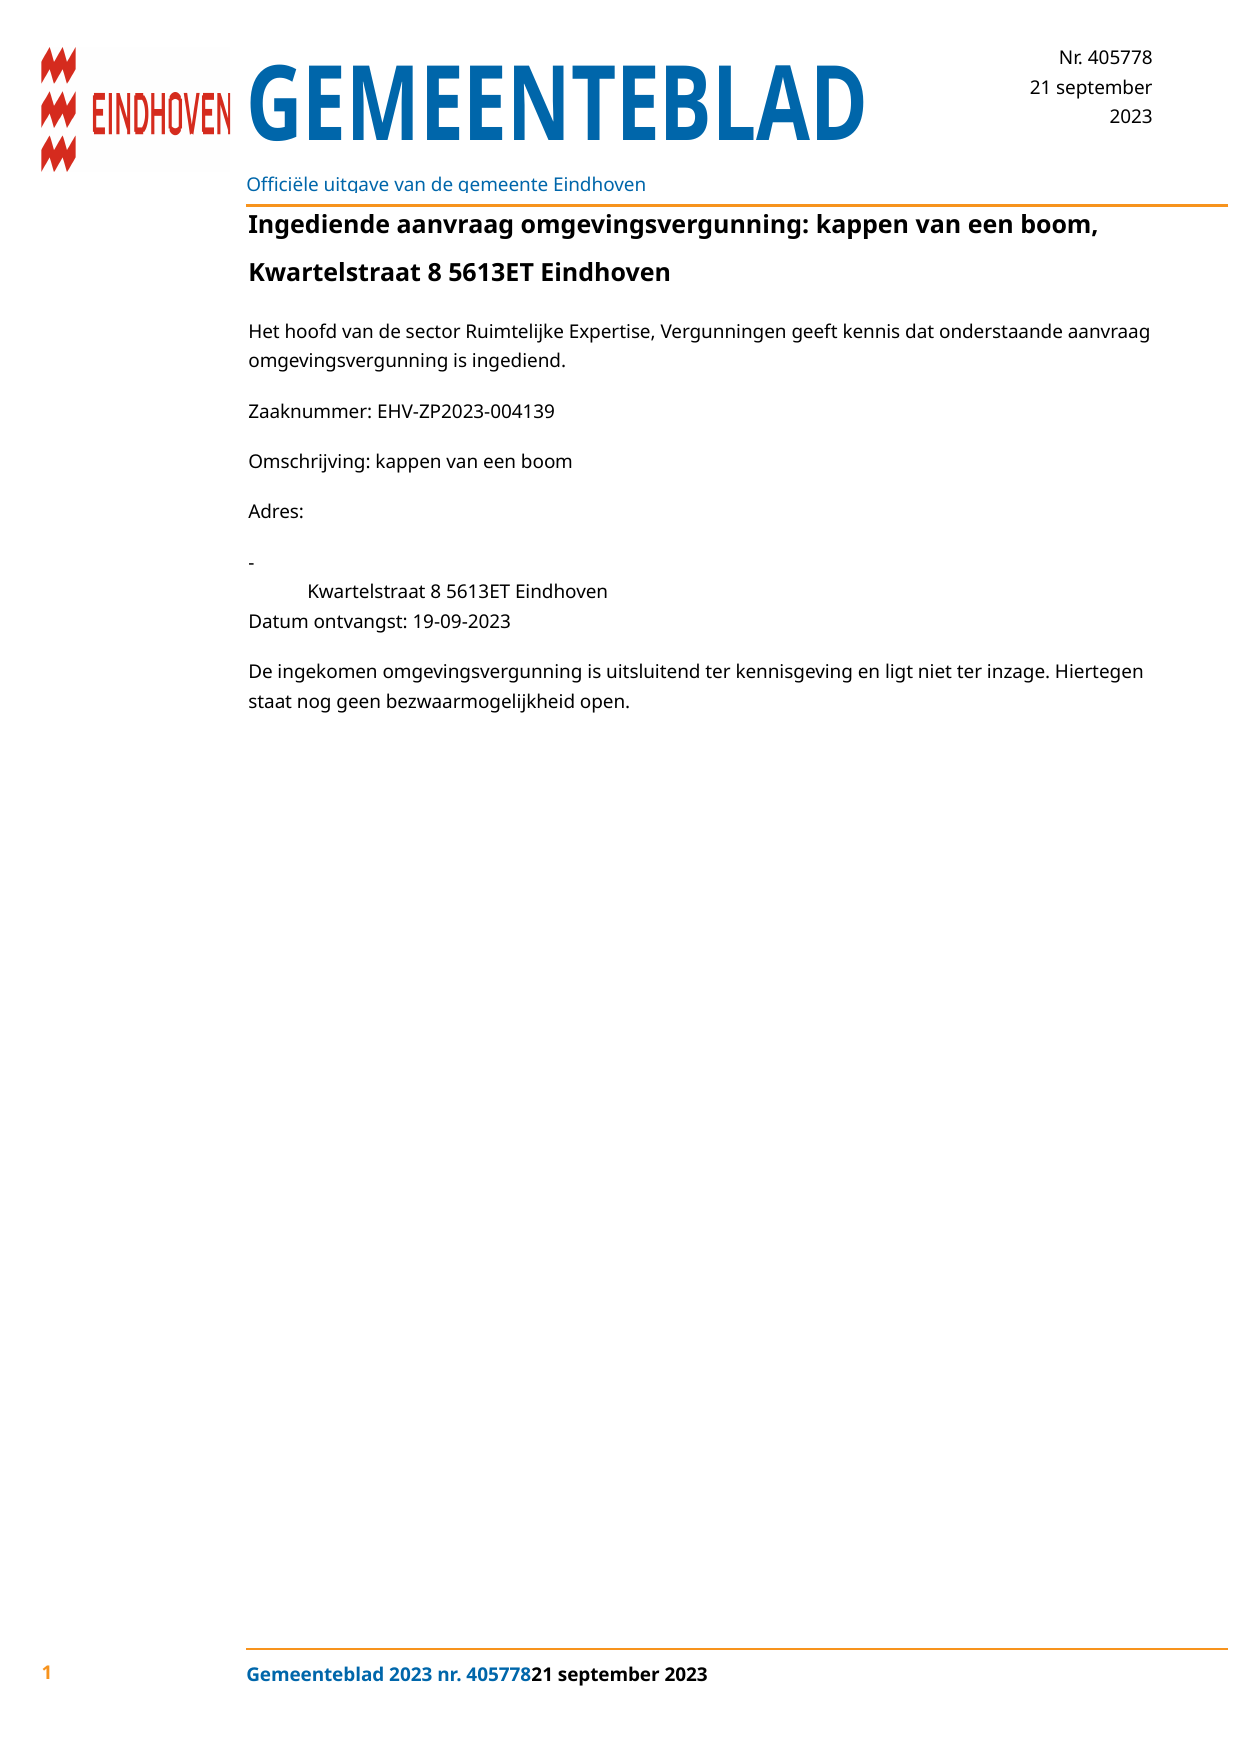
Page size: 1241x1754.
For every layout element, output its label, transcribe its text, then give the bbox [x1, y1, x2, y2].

list Kwartelstraat 8 5613ET Eindhoven [248, 579, 1152, 604]
text Het hoofd van de sector Ruimtelijke Expertise, Vergunningen geeft kennis dat onderstaande aanvraag omgevingsvergunning is ingediend. [248, 318, 1152, 373]
text Zaaknummer: EHV-ZP2023-004139 [248, 398, 1152, 424]
text Datum ontvangst: 19-09-2023 [248, 608, 1152, 634]
text Omschrijving: kappen van een boom [248, 448, 1152, 474]
text De ingekomen omgevingsvergunning is uitsluitend ter kennisgeving en ligt niet ter inzage. Hiertegen staat nog geen bezwaarmogelijkheid open. [248, 659, 1152, 714]
picture [41, 47, 231, 172]
text Adres: [248, 499, 1152, 524]
text Ingediende aanvraag omgevingsvergunning: kappen van een boom, Kwartelstraat 8 5613ET Eindhoven [248, 207, 1152, 288]
